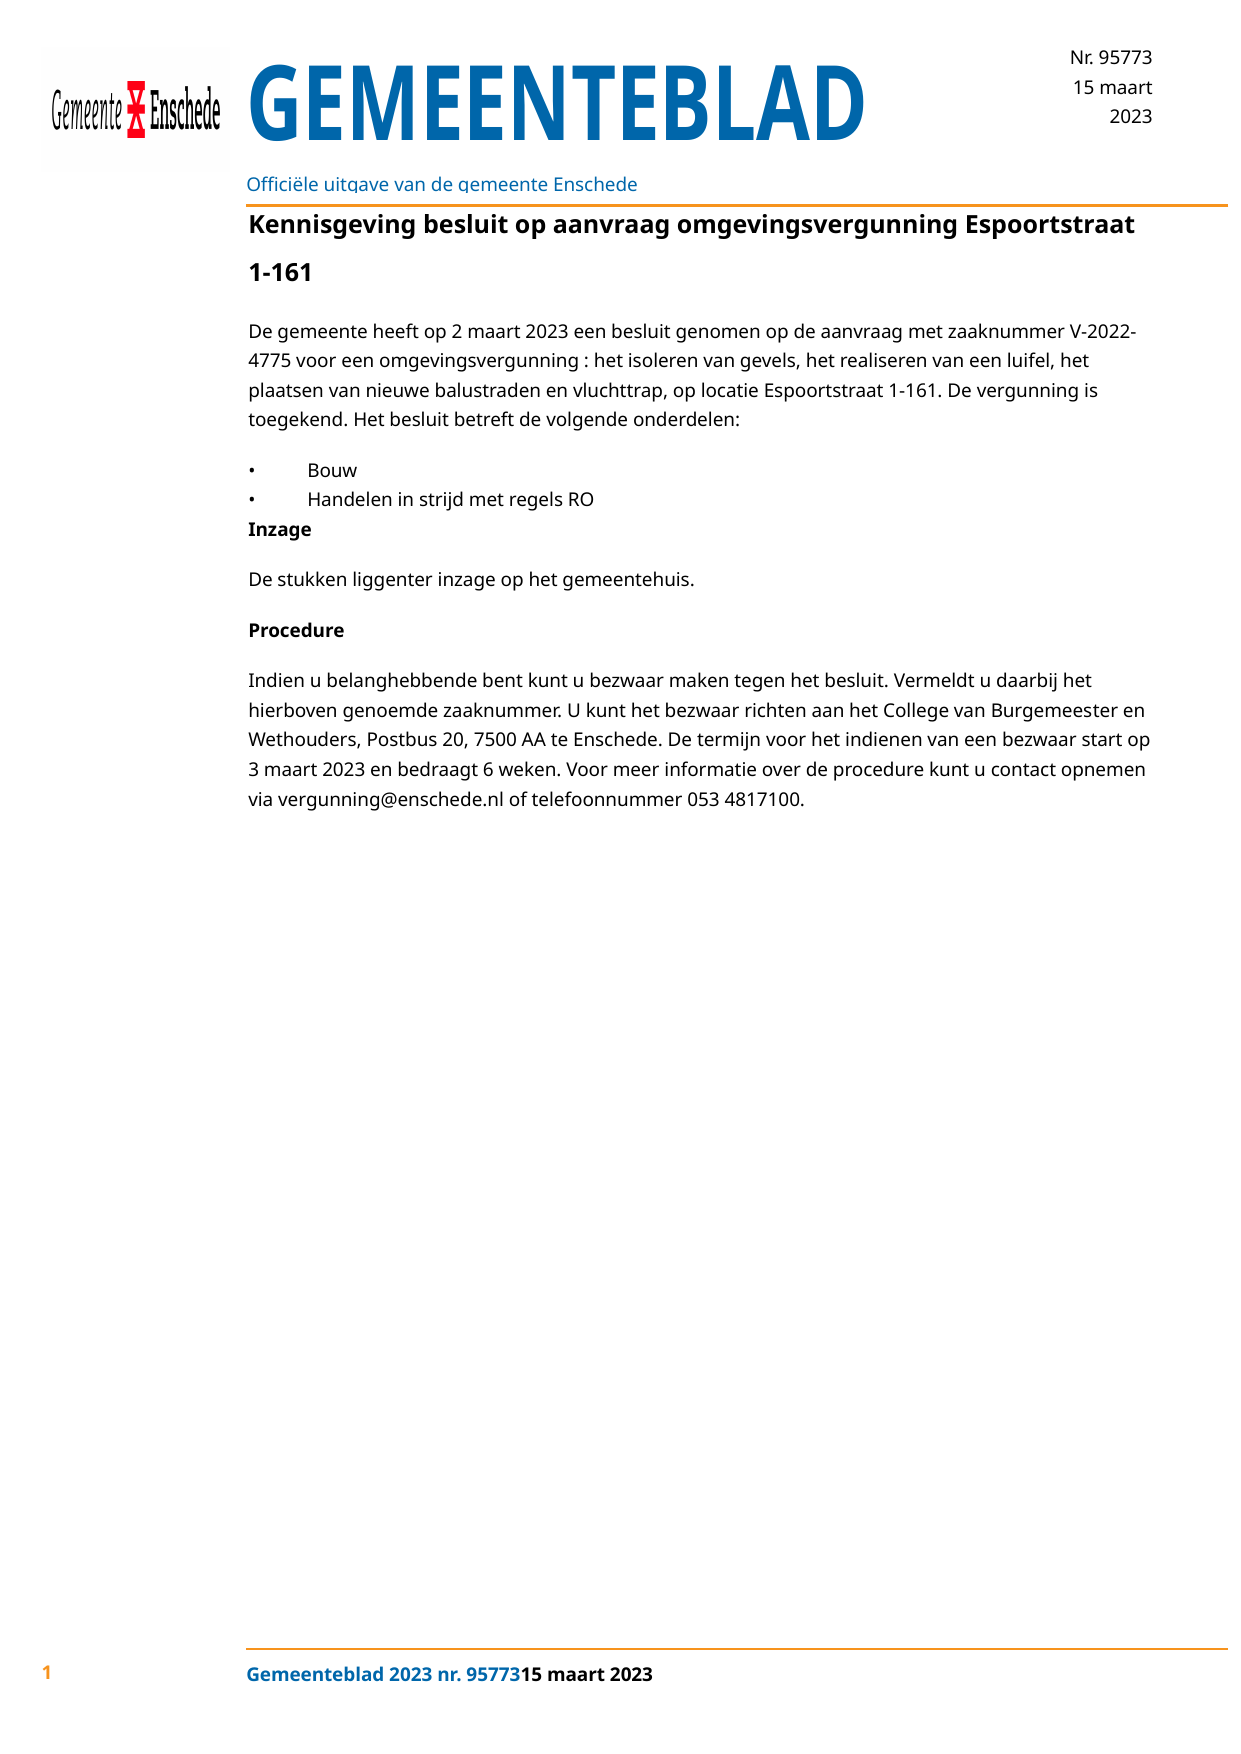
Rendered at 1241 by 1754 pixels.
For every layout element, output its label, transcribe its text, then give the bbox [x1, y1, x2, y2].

text Kennisgeving besluit op aanvraag omgevingsvergunning Espoortstraat 1-161 [248, 207, 1152, 288]
text Procedure [248, 617, 1152, 643]
list Bouw [248, 457, 1152, 483]
text Indien u belanghebbende bent kunt u bezwaar maken tegen het besluit. Vermeldt u daarbij het hierboven genoemde zaaknummer. U kunt het bezwaar richten aan het College van Burgemees­ter en Wethouders, Postbus 20, 7500 AA te Enschede. De termijn voor het indienen van een bezwaar start op 3 maart 2023 en bedraagt 6 weken. Voor meer informatie over de procedure kunt u contact opnemen via vergunning@enschede.nl of telefoonnummer 053 4817100. [248, 667, 1152, 812]
text De stukken liggenter inzage op het gemeentehuis. [248, 567, 1152, 592]
text Inzage [248, 516, 1152, 542]
picture [41, 47, 231, 172]
list Handelen in strijd met regels RO [248, 487, 1152, 512]
text De gemeente heeft op 2 maart 2023 een besluit genomen op de aanvraag met zaaknummer V-2022-4775 voor een omgevingsvergunning : het isoleren van gevels, het realiseren van een luifel, het plaatsen van nieuwe balustraden en vluchttrap, op locatie Espoortstraat 1-161. De vergunning is toegekend. Het besluit betreft de volgende onderdelen: [248, 318, 1152, 432]
